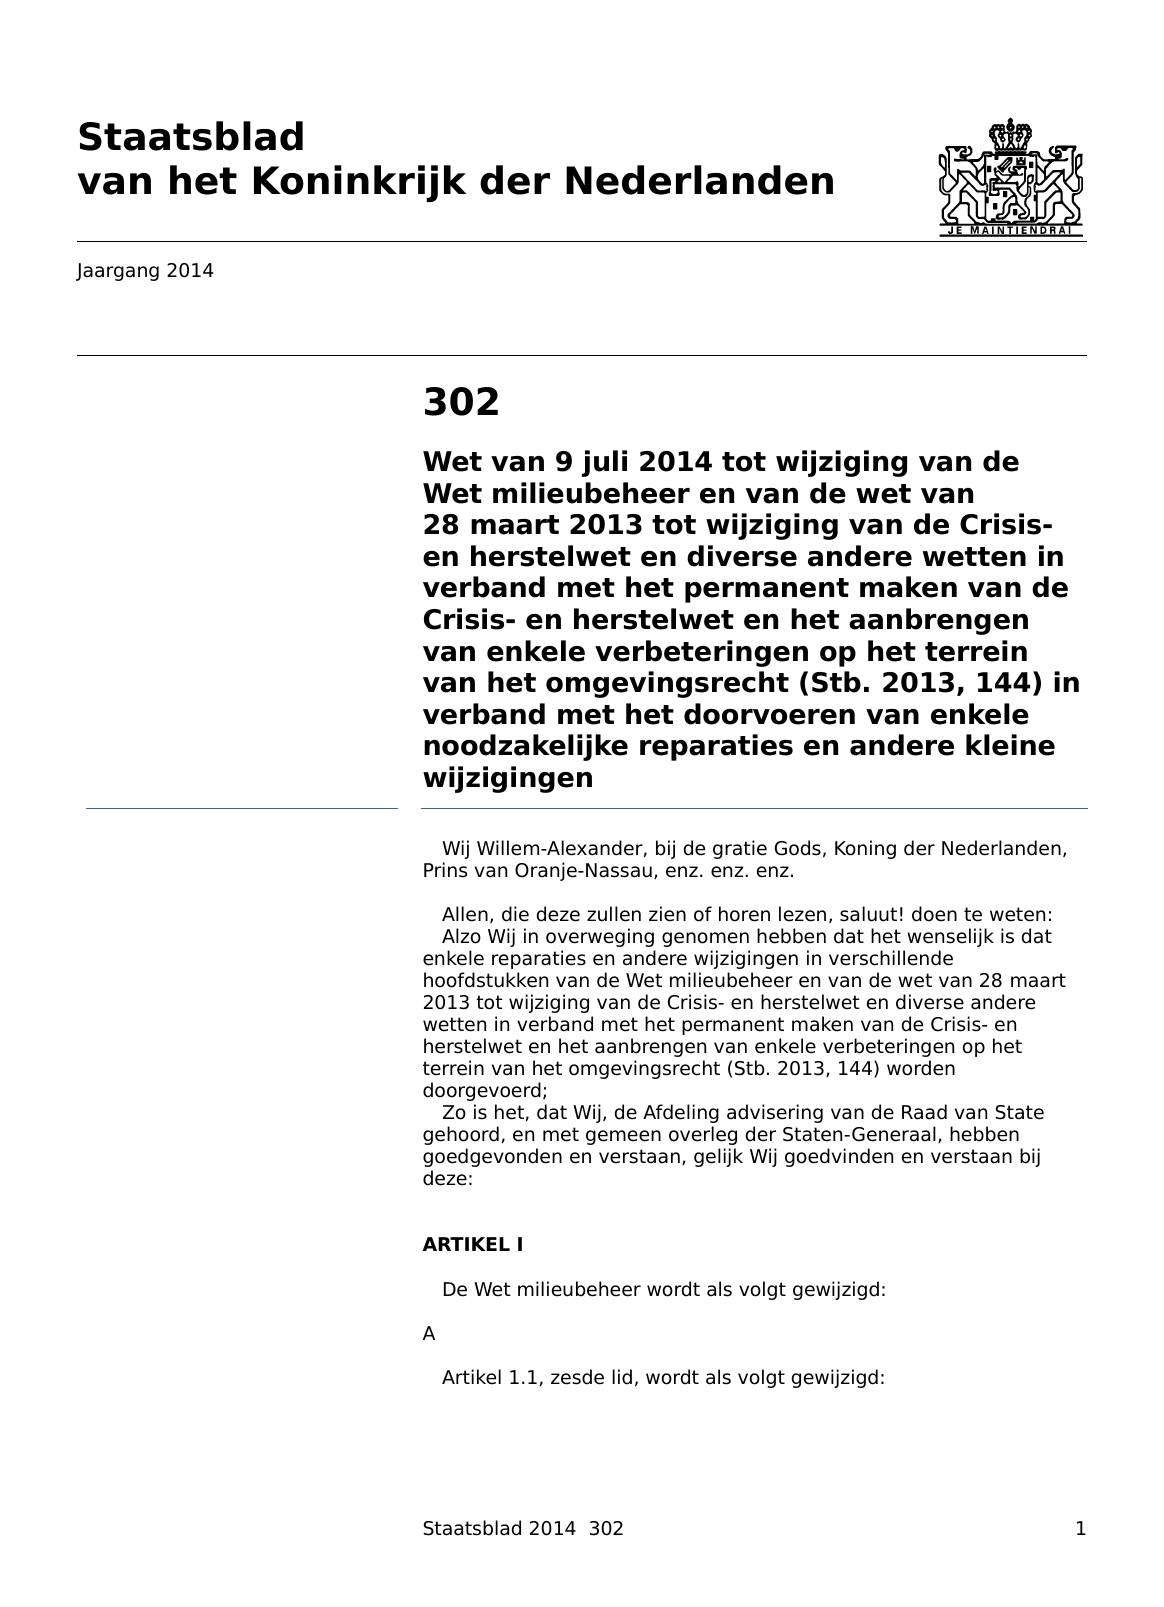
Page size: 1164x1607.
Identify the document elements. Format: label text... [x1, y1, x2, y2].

text Wet van 9 juli 2014 tot wijziging van de Wet milieubeheer en van de wet van 28 maart 2013 tot wijziging van de Crisis- en herstelwet en diverse andere wetten in verband met het permanent maken van de Crisis- en herstelwet en het aanbrengen van enkele verbeteringen op het terrein van het omgevingsrecht (Stb. 2013, 144) in verband met het doorvoeren van enkele noodzakelijke reparaties en andere kleine wijzigingen [422, 447, 1087, 794]
text Allen, die deze zullen zien of horen lezen, saluut! doen te weten: [422, 904, 1087, 926]
table_header [886, 100, 1087, 241]
text Zo is het, dat Wij, de Afdeling advisering van de Raad van State gehoord, en met gemeen overleg der Staten-Generaal, hebben goedgevonden en verstaan, gelijk Wij goedvinden en verstaan bij deze: [422, 1102, 1087, 1190]
subtitle ARTIKEL I [422, 1234, 1087, 1256]
picture [936, 115, 1087, 240]
text A [422, 1323, 1087, 1345]
table_cell Jaargang 2014 [77, 242, 1087, 355]
text De Wet milieubeheer wordt als volgt gewijzigd: [422, 1278, 1087, 1301]
text Wij Willem-Alexander, bij de gratie Gods, Koning der Nederlanden, Prins van Oranje-Nassau, enz. enz. enz. [422, 838, 1087, 882]
text Artikel 1.1, zesde lid, wordt als volgt gewijzigd: [422, 1367, 1087, 1389]
text Alzo Wij in overweging genomen hebben dat het wenselijk is dat enkele reparaties en andere wijzigingen in verschillende hoofdstukken van de Wet milieubeheer en van de wet van 28 maart 2013 tot wijziging van de Crisis- en herstelwet en diverse andere wetten in verband met het permanent maken van de Crisis- en herstelwet en het aanbrengen van enkele verbeteringen op het terrein van het omgevingsrecht (Stb. 2013, 144) worden doorgevoerd; [422, 926, 1087, 1102]
table_header Staatsblad van het Koninkrijk der Nederlanden [77, 100, 886, 241]
subtitle 302 [422, 381, 1087, 424]
